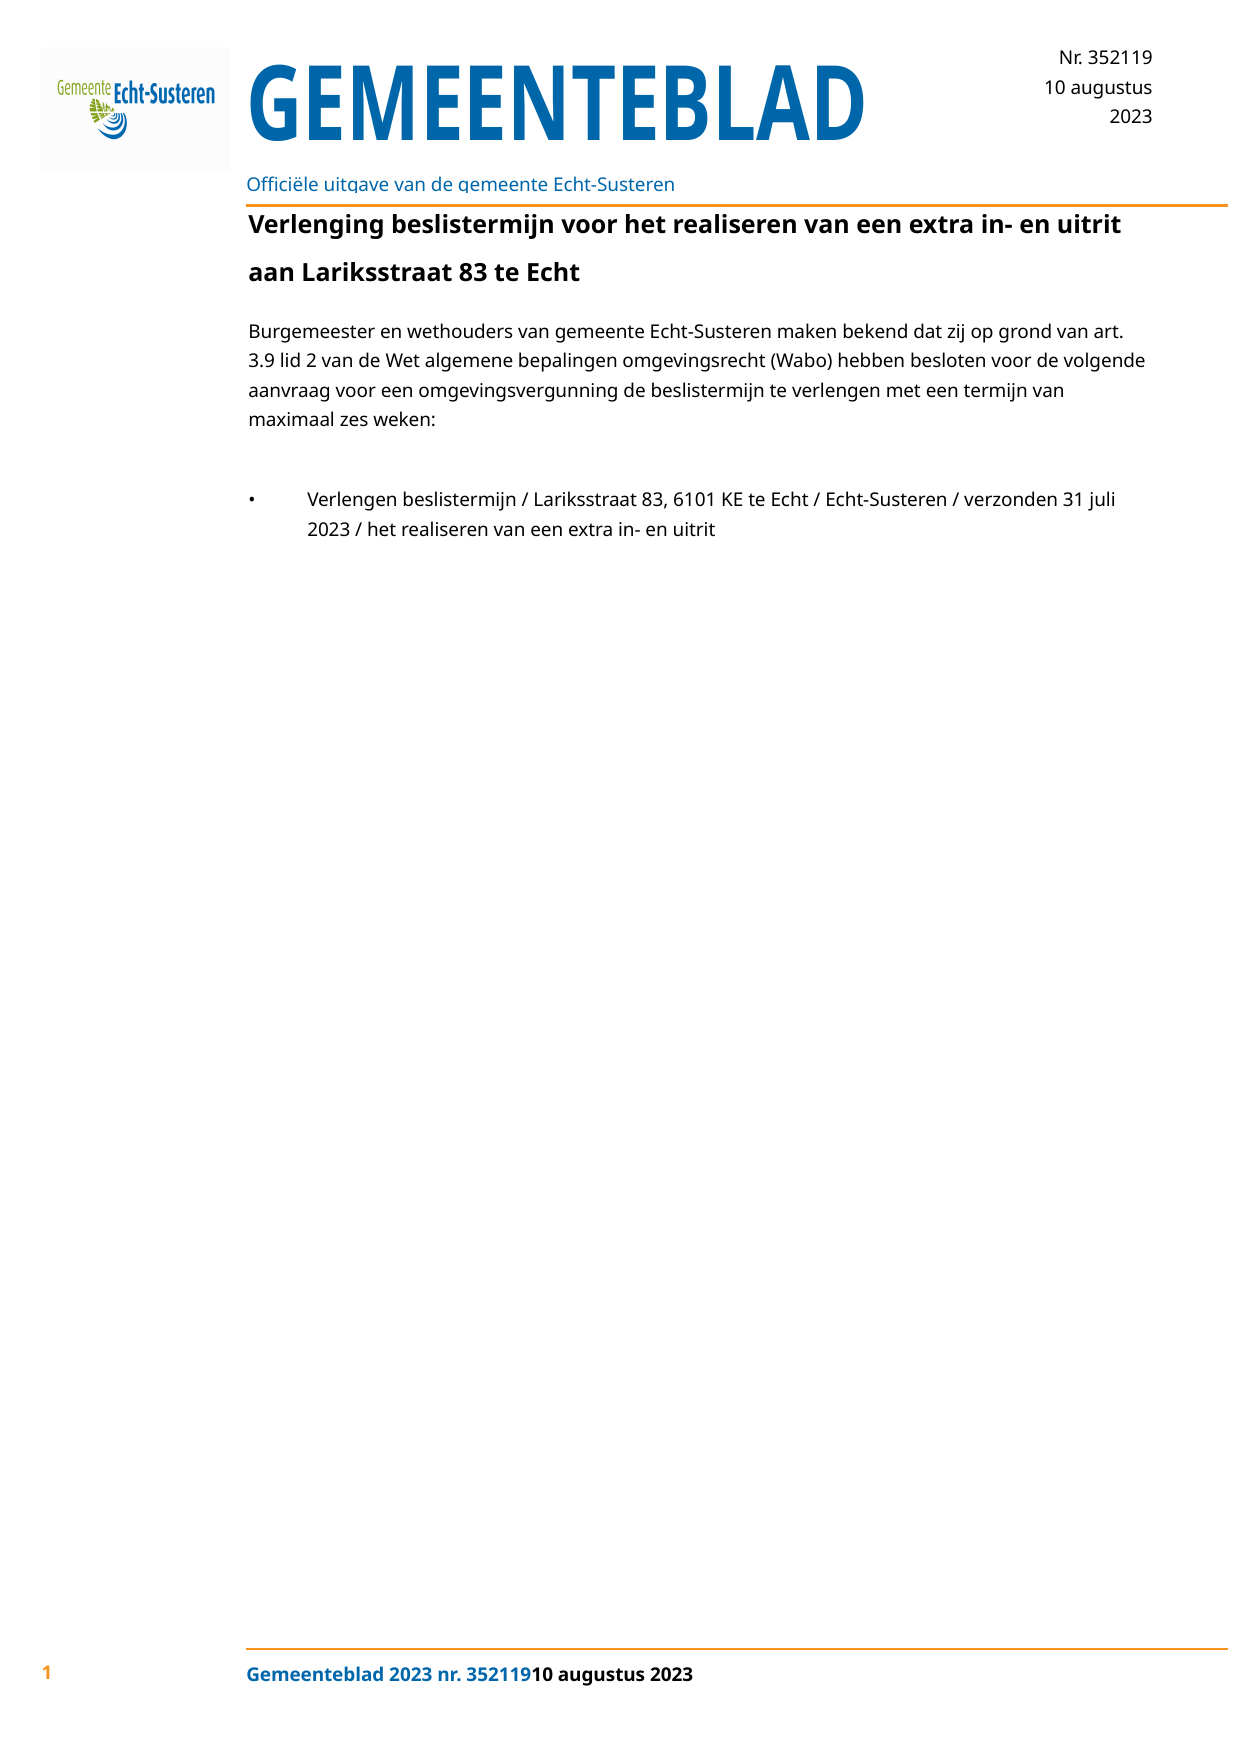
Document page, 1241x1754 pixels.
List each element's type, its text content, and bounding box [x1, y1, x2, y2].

list Verlengen beslistermijn / Lariksstraat 83, 6101 KE te Echt / Echt-Susteren / verzonden 31 juli 2023 / het realiseren van een extra in- en uitrit [248, 487, 1152, 542]
picture [41, 47, 231, 172]
text Verlenging beslistermijn voor het realiseren van een extra in- en uitrit aan Lariksstraat 83 te Echt [248, 207, 1152, 288]
text Burgemeester en wethouders van gemeente Echt-Susteren maken bekend dat zij op grond van art. 3.9 lid 2 van de Wet algemene bepalingen omgevingsrecht (Wabo) hebben besloten voor de volgende aanvraag voor een omgevingsvergunning de beslistermijn te verlengen met een termijn van maximaal zes weken: [248, 318, 1152, 432]
